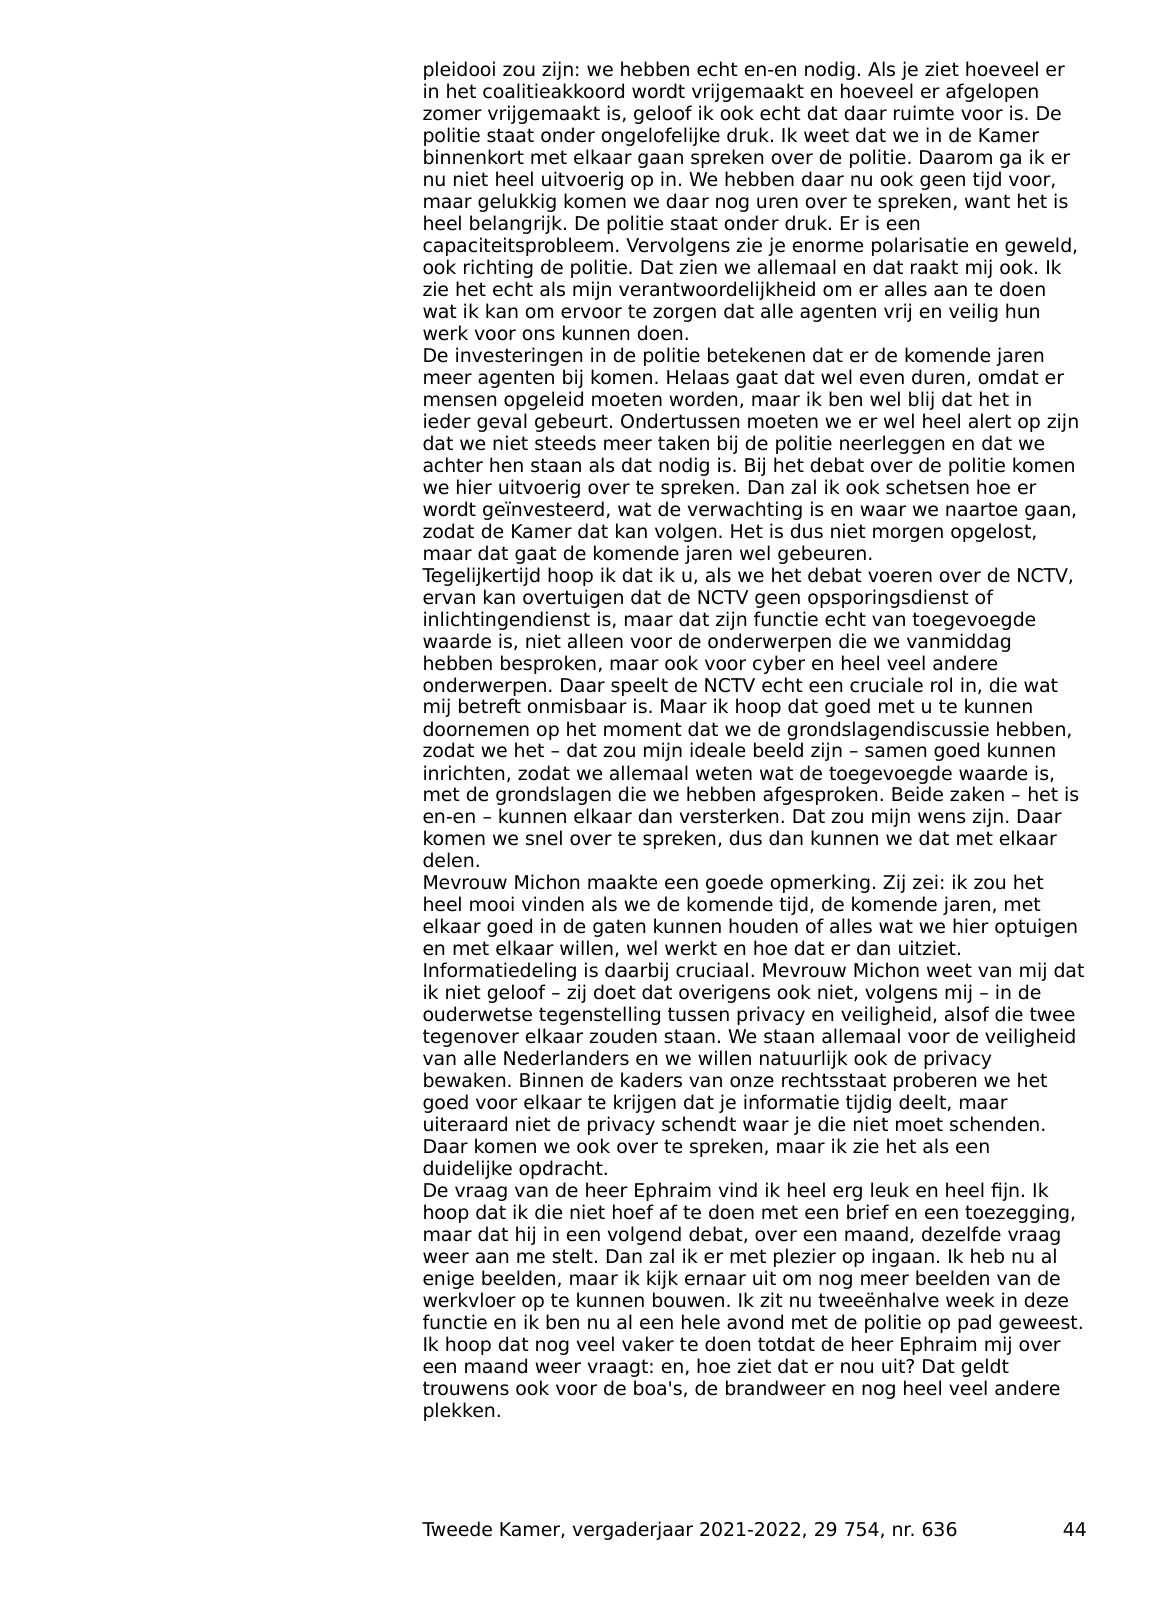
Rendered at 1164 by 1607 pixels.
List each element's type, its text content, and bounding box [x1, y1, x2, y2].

text pleidooi zou zijn: we hebben echt en-en nodig. Als je ziet hoeveel er in het coalitieakkoord wordt vrijgemaakt en hoeveel er afgelopen zomer vrijgemaakt is, geloof ik ook echt dat daar ruimte voor is. De politie staat onder ongelofelijke druk. Ik weet dat we in de Kamer binnenkort met elkaar gaan spreken over de politie. Daarom ga ik er nu niet heel uitvoerig op in. We hebben daar nu ook geen tijd voor, maar gelukkig komen we daar nog uren over te spreken, want het is heel belangrijk. De politie staat onder druk. Er is een capaciteitsprobleem. Vervolgens zie je enorme polarisatie en geweld, ook richting de politie. Dat zien we allemaal en dat raakt mij ook. Ik zie het echt als mijn verantwoordelijkheid om er alles aan te doen wat ik kan om ervoor te zorgen dat alle agenten vrij en veilig hun werk voor ons kunnen doen. [422, 59, 1087, 345]
text De vraag van de heer Ephraim vind ik heel erg leuk en heel fijn. Ik hoop dat ik die niet hoef af te doen met een brief en een toezegging, maar dat hij in een volgend debat, over een maand, dezelfde vraag weer aan me stelt. Dan zal ik er met plezier op ingaan. Ik heb nu al enige beelden, maar ik kijk ernaar uit om nog meer beelden van de werkvloer op te kunnen bouwen. Ik zit nu tweeënhalve week in deze functie en ik ben nu al een hele avond met de politie op pad geweest. Ik hoop dat nog veel vaker te doen totdat de heer Ephraim mij over een maand weer vraagt: en, hoe ziet dat er nou uit? Dat geldt trouwens ook voor de boa's, de brandweer en nog heel veel andere plekken. [422, 1180, 1087, 1422]
text Tegelijkertijd hoop ik dat ik u, als we het debat voeren over de NCTV, ervan kan overtuigen dat de NCTV geen opsporingsdienst of inlichtingendienst is, maar dat zijn functie echt van toegevoegde waarde is, niet alleen voor de onderwerpen die we vanmiddag hebben besproken, maar ook voor cyber en heel veel andere onderwerpen. Daar speelt de NCTV echt een cruciale rol in, die wat mij betreft onmisbaar is. Maar ik hoop dat goed met u te kunnen doornemen op het moment dat we de grondslagendiscussie hebben, zodat we het – dat zou mijn ideale beeld zijn – samen goed kunnen inrichten, zodat we allemaal weten wat de toegevoegde waarde is, met de grondslagen die we hebben afgesproken. Beide zaken – het is en-en – kunnen elkaar dan versterken. Dat zou mijn wens zijn. Daar komen we snel over te spreken, dus dan kunnen we dat met elkaar delen. [422, 564, 1087, 872]
text Mevrouw Michon maakte een goede opmerking. Zij zei: ik zou het heel mooi vinden als we de komende tijd, de komende jaren, met elkaar goed in de gaten kunnen houden of alles wat we hier optuigen en met elkaar willen, wel werkt en hoe dat er dan uitziet. Informatiedeling is daarbij cruciaal. Mevrouw Michon weet van mij dat ik niet geloof – zij doet dat overigens ook niet, volgens mij – in de ouderwetse tegenstelling tussen privacy en veiligheid, alsof die twee tegenover elkaar zouden staan. We staan allemaal voor de veiligheid van alle Nederlanders en we willen natuurlijk ook de privacy bewaken. Binnen de kaders van onze rechtsstaat proberen we het goed voor elkaar te krijgen dat je informatie tijdig deelt, maar uiteraard niet de privacy schendt waar je die niet moet schenden. Daar komen we ook over te spreken, maar ik zie het als een duidelijke opdracht. [422, 872, 1087, 1180]
text De investeringen in de politie betekenen dat er de komende jaren meer agenten bij komen. Helaas gaat dat wel even duren, omdat er mensen opgeleid moeten worden, maar ik ben wel blij dat het in ieder geval gebeurt. Ondertussen moeten we er wel heel alert op zijn dat we niet steeds meer taken bij de politie neerleggen en dat we achter hen staan als dat nodig is. Bij het debat over de politie komen we hier uitvoerig over te spreken. Dan zal ik ook schetsen hoe er wordt geïnvesteerd, wat de verwachting is en waar we naartoe gaan, zodat de Kamer dat kan volgen. Het is dus niet morgen opgelost, maar dat gaat de komende jaren wel gebeuren. [422, 345, 1087, 564]
